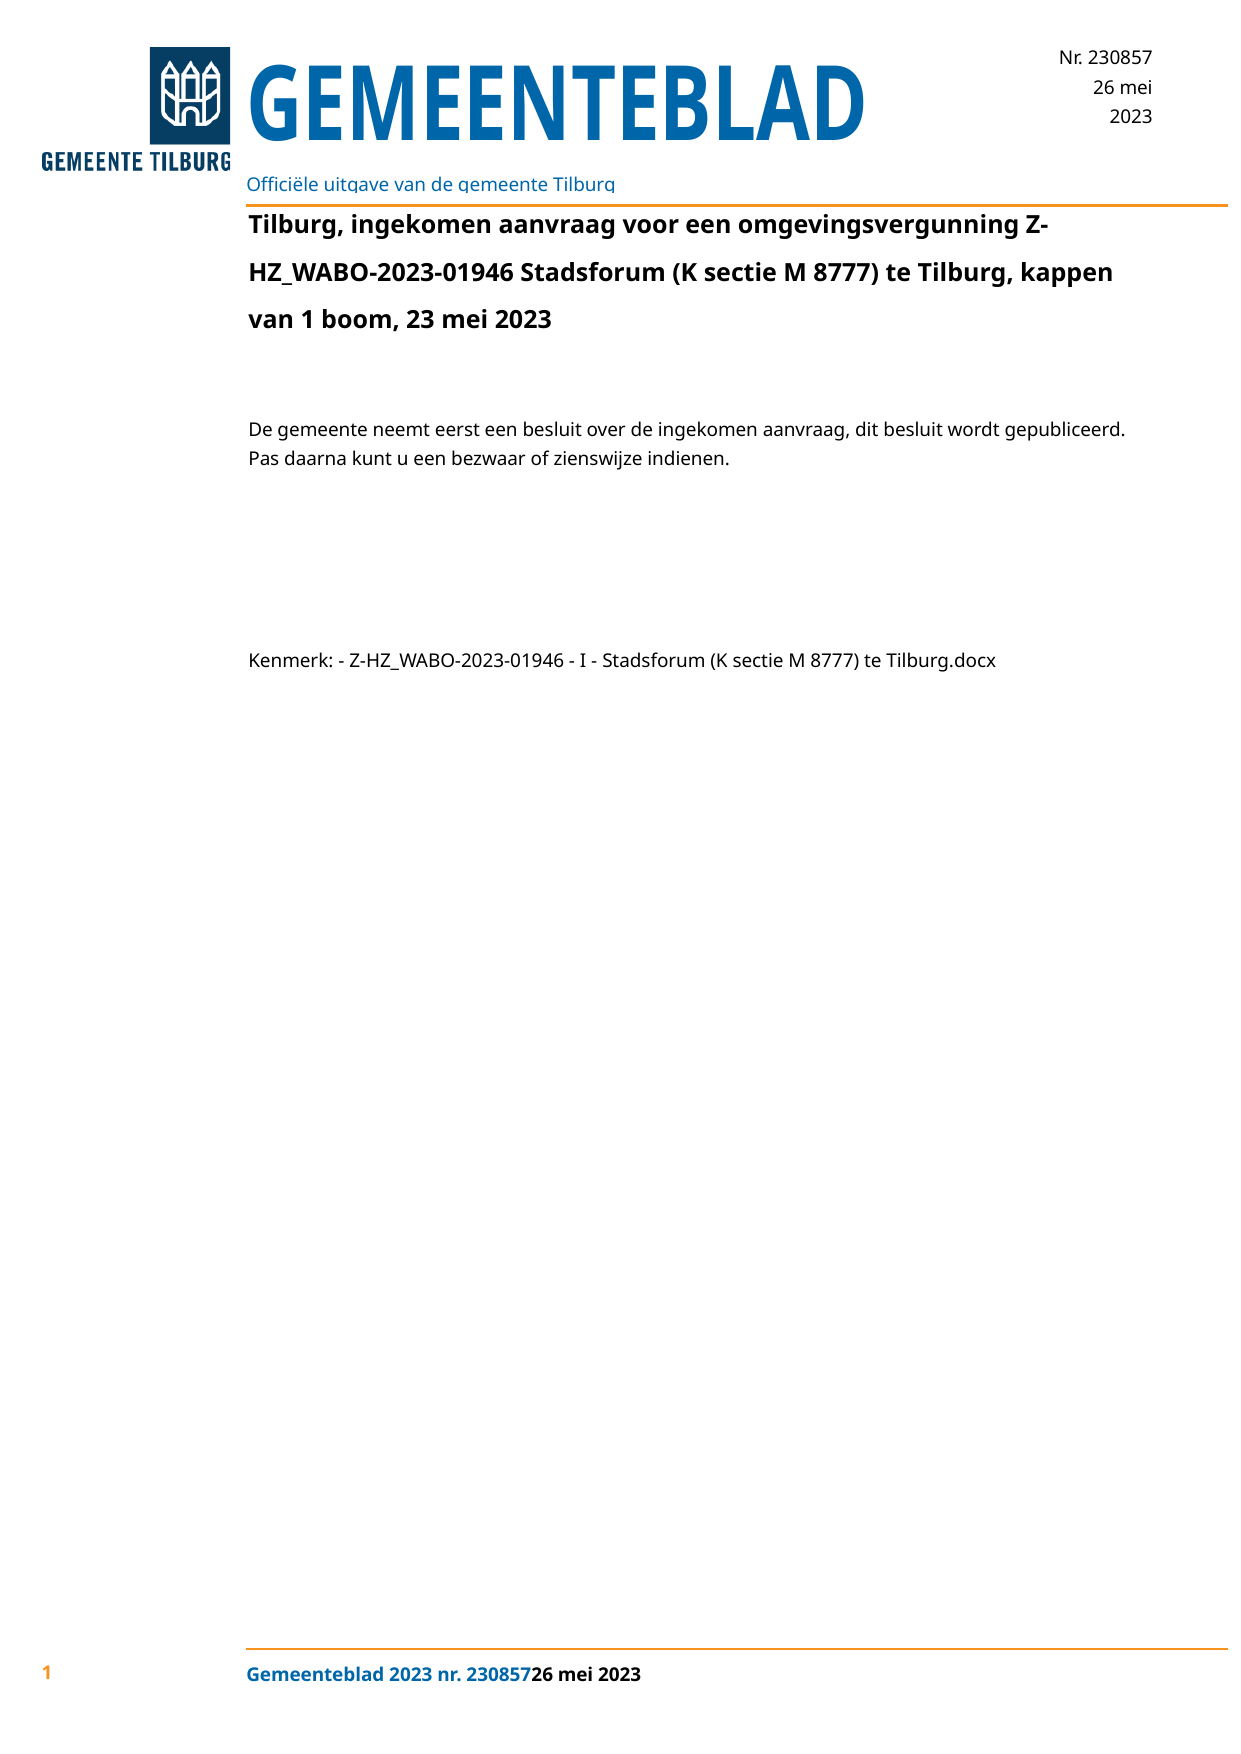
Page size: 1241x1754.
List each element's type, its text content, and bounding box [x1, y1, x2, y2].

text Tilburg, ingekomen aanvraag voor een omgevingsvergunning Z-HZ_WABO-2023-01946 Stadsforum (K sectie M 8777) te Tilburg, kappen van 1 boom, 23 mei 2023 [248, 207, 1152, 336]
picture [41, 47, 231, 172]
text De gemeente neemt eerst een besluit over de ingekomen aanvraag, dit besluit wordt gepubliceerd. Pas daarna kunt u een bezwaar of zienswijze indienen. [248, 416, 1152, 471]
text Kenmerk: - Z-HZ_WABO-2023-01946 - I - Stadsforum (K sectie M 8777) te Tilburg.docx [248, 647, 1152, 673]
